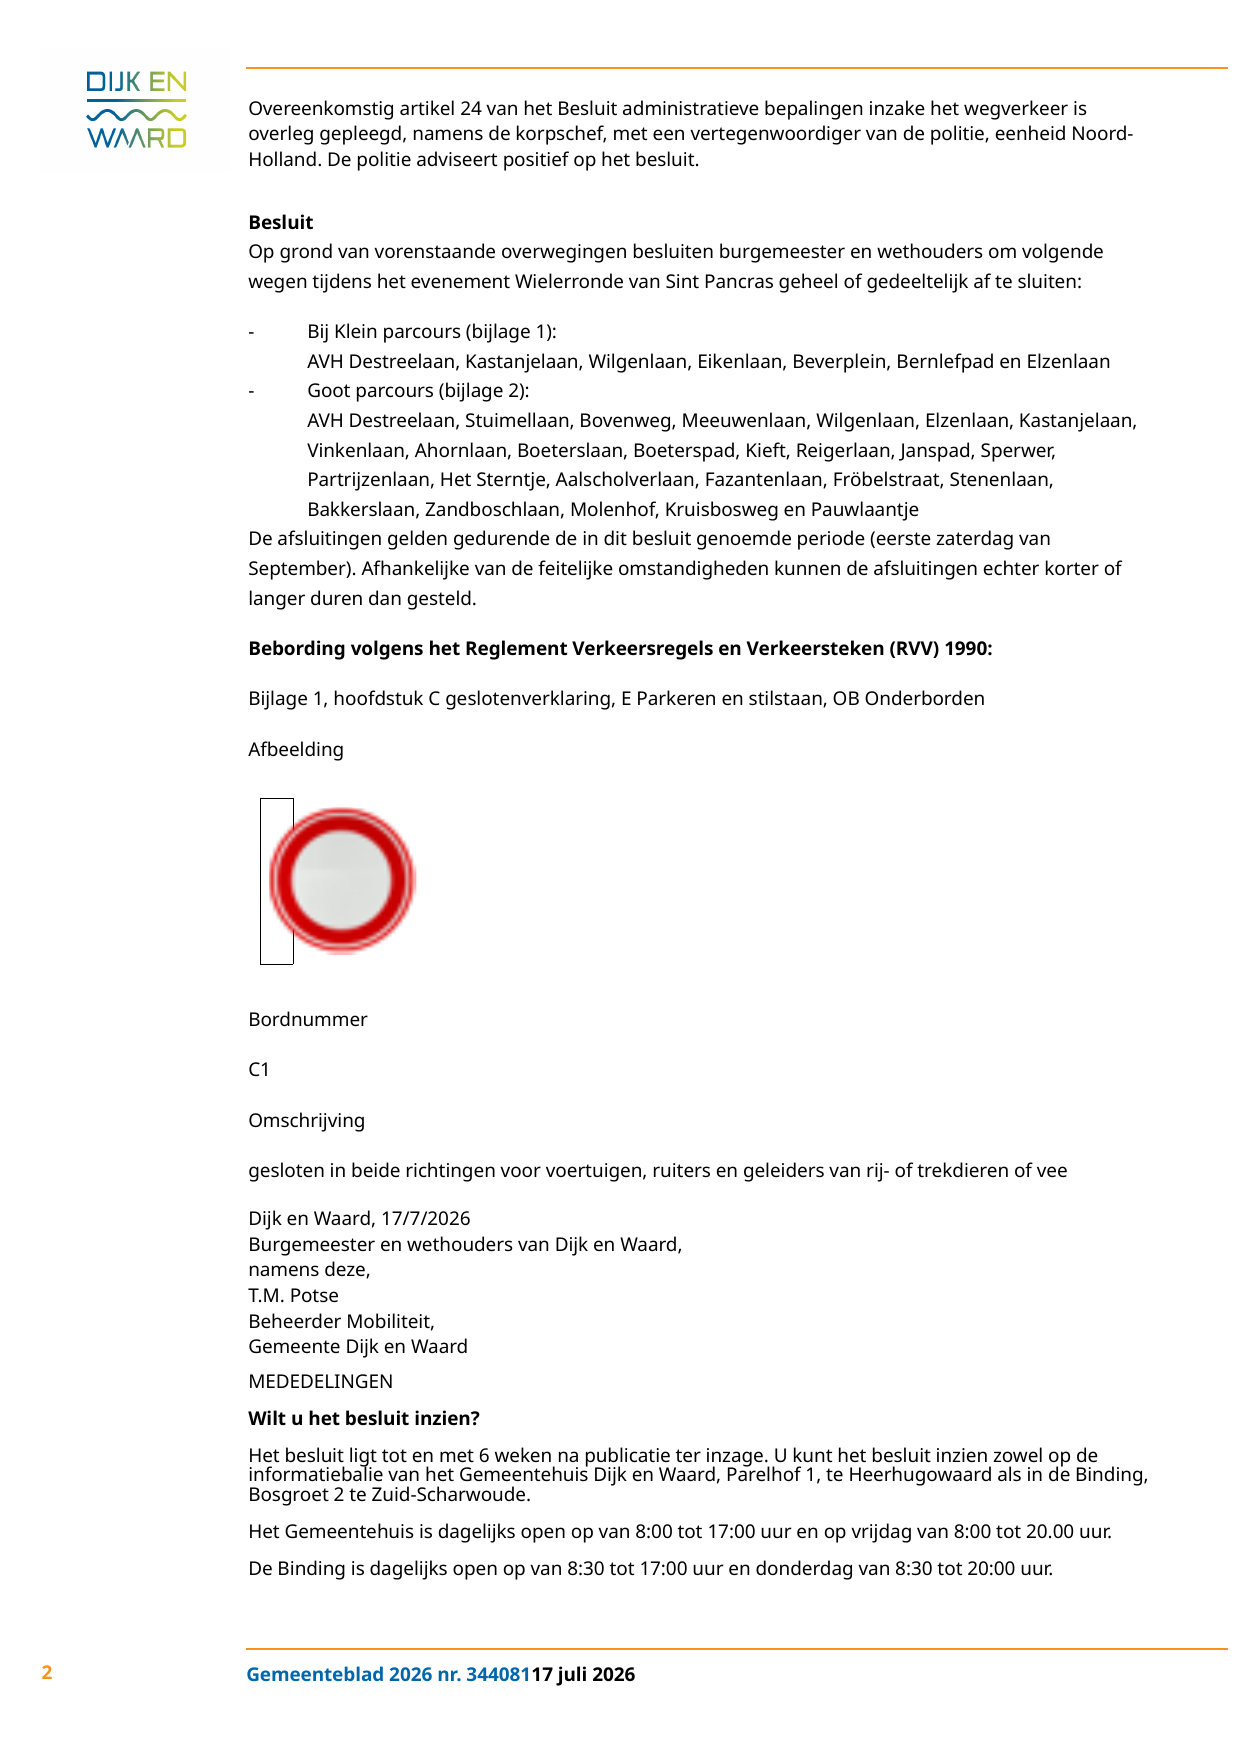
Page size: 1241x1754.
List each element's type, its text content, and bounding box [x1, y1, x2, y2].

text Dijk en Waard, 17/7/2026 [248, 1205, 1152, 1231]
text Overeenkomstig artikel 24 van het Besluit administratieve bepalingen inzake het wegverkeer is overleg gepleegd, namens de korpschef, met een vertegenwoordiger van de politie, eenheid Noord-Holland. De politie adviseert positief op het besluit. [248, 95, 1152, 172]
text De Binding is dagelijks open op van 8:30 tot 17:00 uur en donderdag van 8:30 tot 20:00 uur. [248, 1559, 1152, 1579]
text Besluit [248, 209, 1152, 235]
text Het besluit ligt tot en met 6 weken na publicatie ter inzage. U kunt het besluit inzien zowel op de informatiebalie van het Gemeentehuis Dijk en Waard, Parelhof 1, te Heerhugowaard als in de Binding, Bosgroet 2 te Zuid-Scharwoude. [248, 1447, 1152, 1505]
picture [268, 807, 417, 955]
text Afbeelding [248, 736, 1152, 762]
text Omschrijving [248, 1107, 1152, 1133]
text Wilt u het besluit inzien? [248, 1410, 1152, 1429]
text De afsluitingen gelden gedurende de in dit besluit genoemde periode (eerste zaterdag van September). Afhankelijke van de feitelijke omstandigheden kunnen de afsluitingen echter korter of langer duren dan gesteld. [248, 526, 1152, 611]
text namens deze, [248, 1257, 1152, 1282]
list AVH Destreelaan, Kastanjelaan, Wilgenlaan, Eikenlaan, Beverplein, Bernlefpad en Elzenlaan [248, 348, 1152, 374]
list Bij Klein parcours (bijlage 1): [248, 318, 1152, 344]
text Burgemeester en wethouders van Dijk en Waard, [248, 1231, 1152, 1257]
text gesloten in beide richtingen voor voertuigen, ruiters en geleiders van rij- of trekdieren of vee [248, 1157, 1152, 1183]
text Op grond van vorenstaande overwegingen besluiten burgemeester en wethouders om volgende wegen tijdens het evenement Wielerronde van Sint Pancras geheel of gedeeltelijk af te sluiten: [248, 238, 1152, 294]
picture [41, 47, 231, 172]
text Gemeente Dijk en Waard [248, 1334, 1152, 1359]
text C1 [248, 1056, 1152, 1082]
text MEDEDELINGEN [248, 1373, 1152, 1392]
text T.M. Potse [248, 1282, 1152, 1308]
text Het Gemeentehuis is dagelijks open op van 8:00 tot 17:00 uur en op vrijdag van 8:00 tot 20.00 uur. [248, 1523, 1152, 1542]
list Goot parcours (bijlage 2): [248, 378, 1152, 403]
list AVH Destreelaan, Stuimellaan, Bovenweg, Meeuwenlaan, Wilgenlaan, Elzenlaan, Kastanjelaan, Vinkenlaan, Ahornlaan, Boeterslaan, Boeterspad, Kieft, Reigerlaan, Janspad, Sperwer, Partrijzenlaan, Het Sterntje, Aalscholverlaan, Fazantenlaan, Fröbelstraat, Stenenlaan, Bakkerslaan, Zandboschlaan, Molenhof, Kruisbosweg en Pauwlaantje [248, 407, 1152, 522]
text Bijlage 1, hoofdstuk C geslotenverklaring, E Parkeren en stilstaan, OB Onderborden [248, 686, 1152, 711]
text Beheerder Mobiliteit, [248, 1308, 1152, 1334]
text Bebording volgens het Reglement Verkeersregels en Verkeersteken (RVV) 1990: [248, 635, 1152, 661]
text Bordnummer [248, 1006, 1152, 1032]
